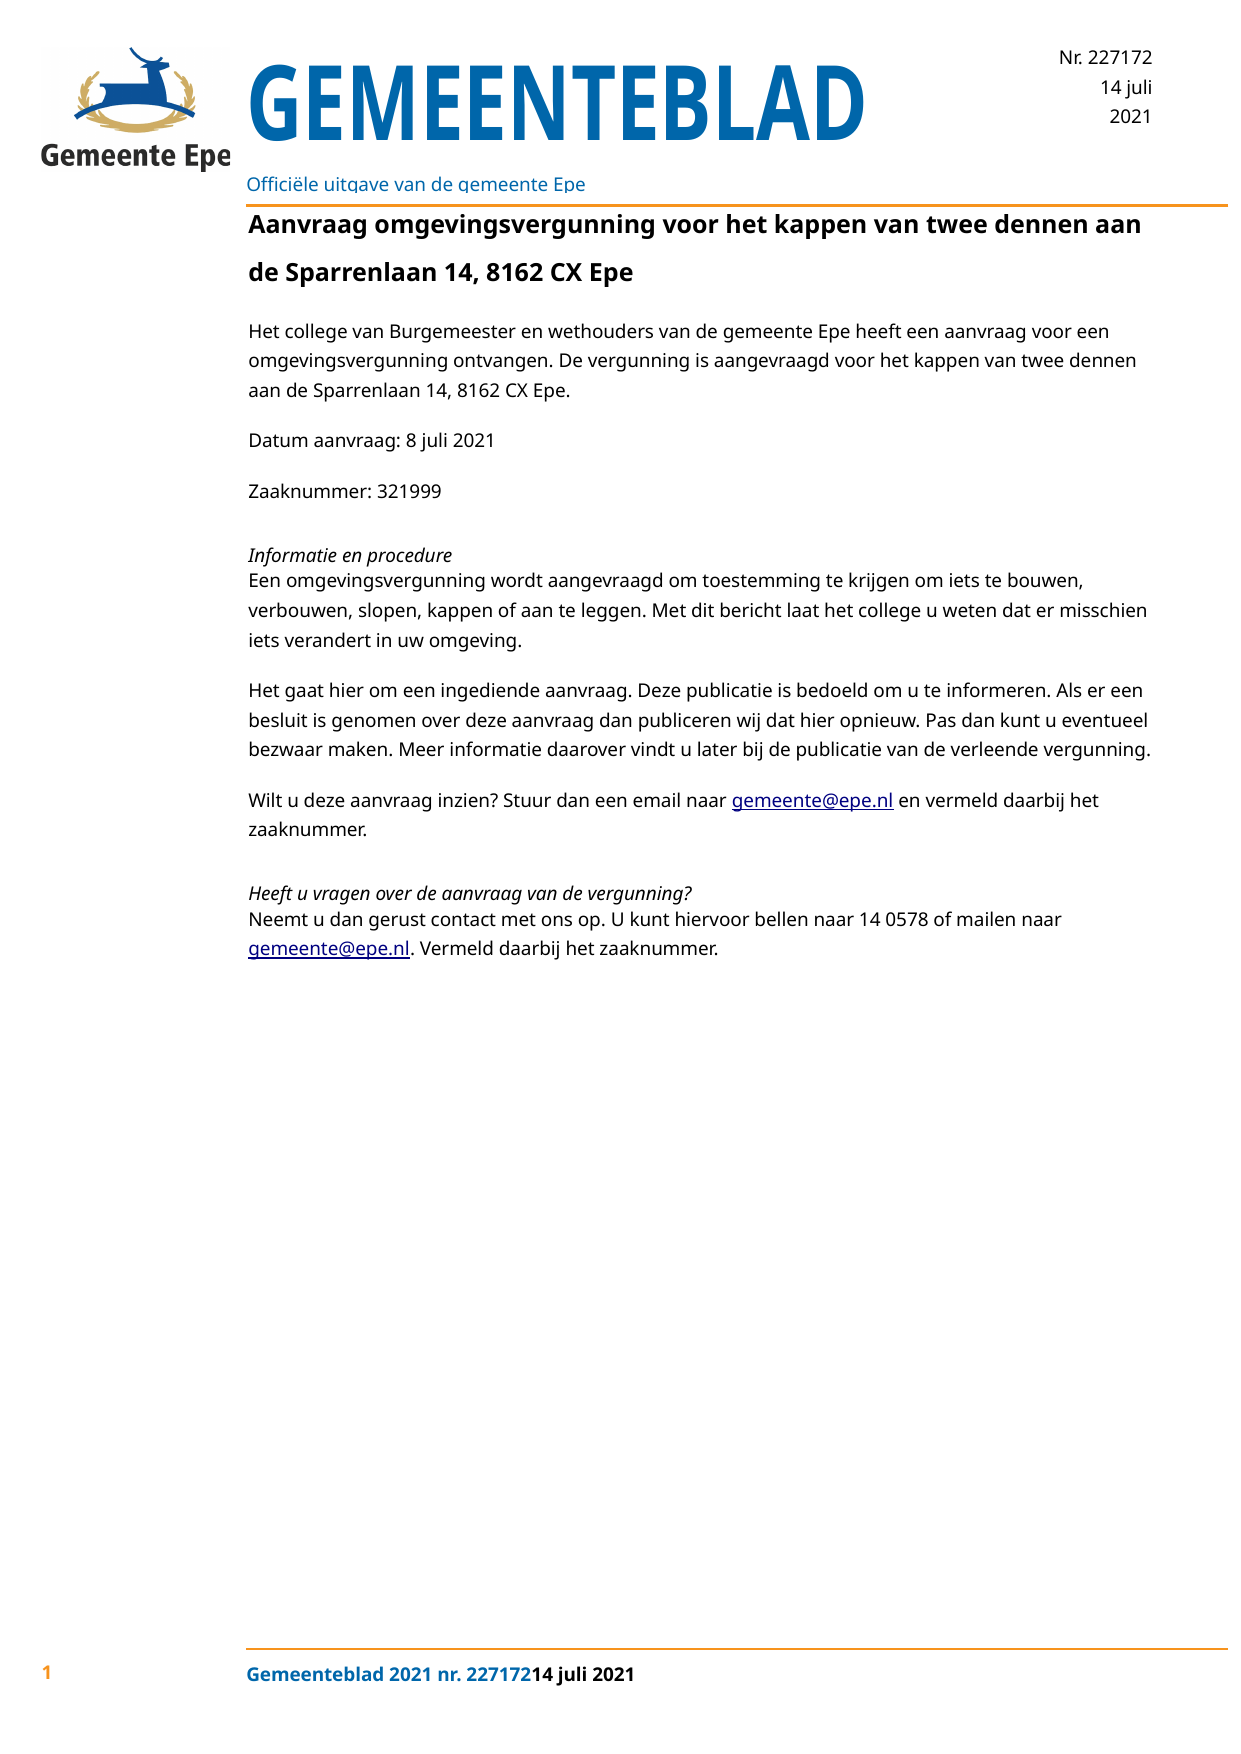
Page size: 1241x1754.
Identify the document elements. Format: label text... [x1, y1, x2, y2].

text Wilt u deze aanvraag inzien? Stuur dan een email naar gemeente@epe.nl en vermeld daarbij het zaaknummer. [248, 787, 1152, 842]
text Neemt u dan gerust contact met ons op. U kunt hiervoor bellen naar 14 0578 of mailen naar gemeente@epe.nl. Vermeld daarbij het zaaknummer. [248, 906, 1152, 961]
picture [41, 47, 231, 172]
text Het gaat hier om een ingediende aanvraag. Deze publicatie is bedoeld om u te informeren. Als er een besluit is genomen over deze aanvraag dan publiceren wij dat hier opnieuw. Pas dan kunt u eventueel bezwaar maken. Meer informatie daarover vindt u later bij de publicatie van de verleende vergunning. [248, 677, 1152, 762]
text Het college van Burgemeester en wethouders van de gemeente Epe heeft een aanvraag voor een omgevingsvergunning ontvangen. De vergunning is aangevraagd voor het kappen van twee dennen aan de Sparrenlaan 14, 8162 CX Epe. [248, 318, 1152, 403]
text Informatie en procedure [248, 542, 1152, 568]
text Aanvraag omgevingsvergunning voor het kappen van twee dennen aan de Sparrenlaan 14, 8162 CX Epe [248, 207, 1152, 288]
text Datum aanvraag: 8 juli 2021 [248, 427, 1152, 453]
text Zaaknummer: 321999 [248, 478, 1152, 504]
text Een omgevingsvergunning wordt aangevraagd om toestemming te krijgen om iets te bouwen, verbouwen, slopen, kappen of aan te leggen. Met dit bericht laat het college u weten dat er misschien iets verandert in uw omgeving. [248, 568, 1152, 652]
text Heeft u vragen over de aanvraag van de vergunning? [248, 880, 1152, 906]
